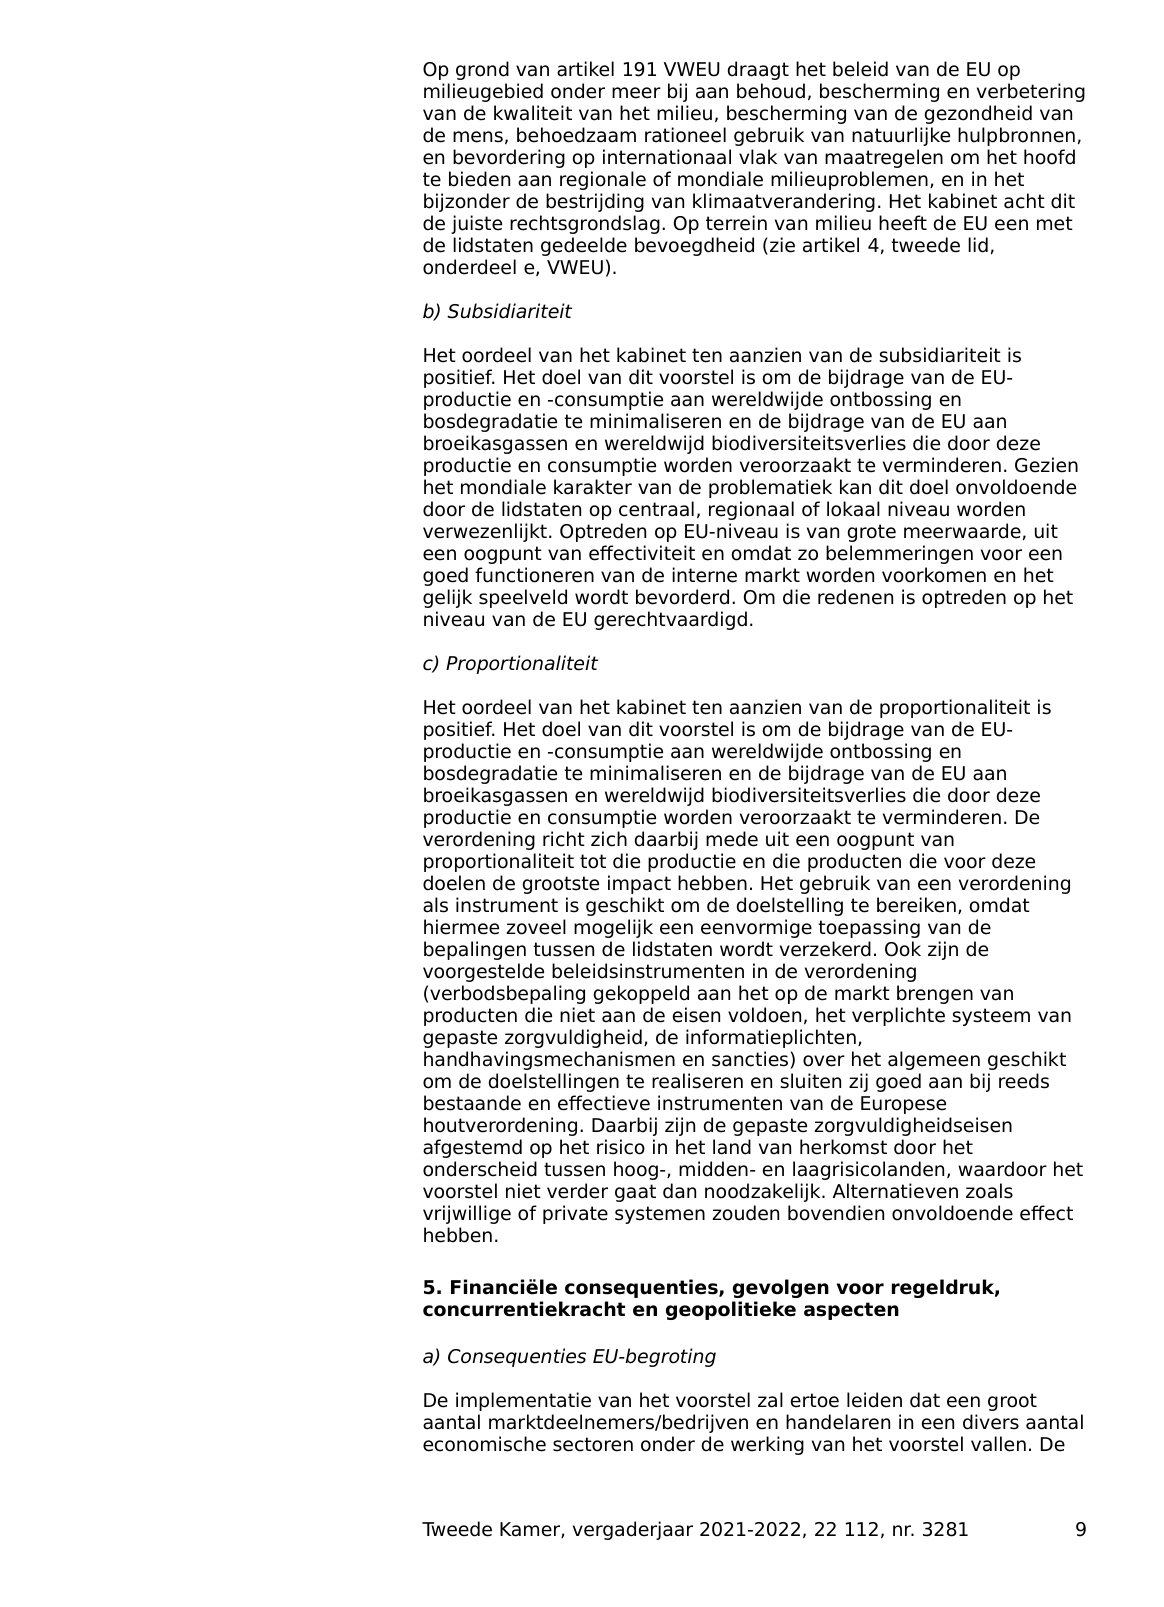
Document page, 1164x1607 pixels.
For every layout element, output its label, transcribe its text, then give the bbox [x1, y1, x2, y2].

subtitle c) Proportionaliteit [422, 653, 1087, 675]
text Het oordeel van het kabinet ten aanzien van de subsidiariteit is positief. Het doel van dit voorstel is om de bijdrage van de EU-productie en -consumptie aan wereldwijde ontbossing en bosdegradatie te minimaliseren en de bijdrage van de EU aan broeikasgassen en wereldwijd biodiversiteitsverlies die door deze productie en consumptie worden veroorzaakt te verminderen. Gezien het mondiale karakter van de problematiek kan dit doel onvoldoende door de lidstaten op centraal, regionaal of lokaal niveau worden verwezenlijkt. Optreden op EU-niveau is van grote meerwaarde, uit een oogpunt van effectiviteit en omdat zo belemmeringen voor een goed functioneren van de interne markt worden voorkomen en het gelijk speelveld wordt bevorderd. Om die redenen is optreden op het niveau van de EU gerechtvaardigd. [422, 345, 1087, 631]
subtitle 5. Financiële consequenties, gevolgen voor regeldruk, concurrentiekracht en geopolitieke aspecten [422, 1277, 1087, 1321]
subtitle b) Subsidiariteit [422, 301, 1087, 323]
text Op grond van artikel 191 VWEU draagt het beleid van de EU op milieugebied onder meer bij aan behoud, bescherming en verbetering van de kwaliteit van het milieu, bescherming van de gezondheid van de mens, behoedzaam rationeel gebruik van natuurlijke hulpbronnen, en bevordering op internationaal vlak van maatregelen om het hoofd te bieden aan regionale of mondiale milieuproblemen, en in het bijzonder de bestrijding van klimaatverandering. Het kabinet acht dit de juiste rechtsgrondslag. Op terrein van milieu heeft de EU een met de lidstaten gedeelde bevoegdheid (zie artikel 4, tweede lid, onderdeel e, VWEU). [422, 59, 1087, 279]
text Het oordeel van het kabinet ten aanzien van de proportionaliteit is positief. Het doel van dit voorstel is om de bijdrage van de EU-productie en -consumptie aan wereldwijde ontbossing en bosdegradatie te minimaliseren en de bijdrage van de EU aan broeikasgassen en wereldwijd biodiversiteitsverlies die door deze productie en consumptie worden veroorzaakt te verminderen. De verordening richt zich daarbij mede uit een oogpunt van proportionaliteit tot die productie en die producten die voor deze doelen de grootste impact hebben. Het gebruik van een verordening als instrument is geschikt om de doelstelling te bereiken, omdat hiermee zoveel mogelijk een eenvormige toepassing van de bepalingen tussen de lidstaten wordt verzekerd. Ook zijn de voorgestelde beleidsinstrumenten in de verordening (verbodsbepaling gekoppeld aan het op de markt brengen van producten die niet aan de eisen voldoen, het verplichte systeem van gepaste zorgvuldigheid, de informatieplichten, handhavingsmechanismen en sancties) over het algemeen geschikt om de doelstellingen te realiseren en sluiten zij goed aan bij reeds bestaande en effectieve instrumenten van de Europese houtverordening. Daarbij zijn de gepaste zorgvuldigheidseisen afgestemd op het risico in het land van herkomst door het onderscheid tussen hoog-, midden- en laagrisicolanden, waardoor het voorstel niet verder gaat dan noodzakelijk. Alternatieven zoals vrijwillige of private systemen zouden bovendien onvoldoende effect hebben. [422, 697, 1087, 1247]
subtitle a) Consequenties EU-begroting [422, 1346, 1087, 1368]
text De implementatie van het voorstel zal ertoe leiden dat een groot aantal marktdeelnemers/bedrijven en handelaren in een divers aantal economische sectoren onder de werking van het voorstel vallen. De [422, 1390, 1087, 1456]
